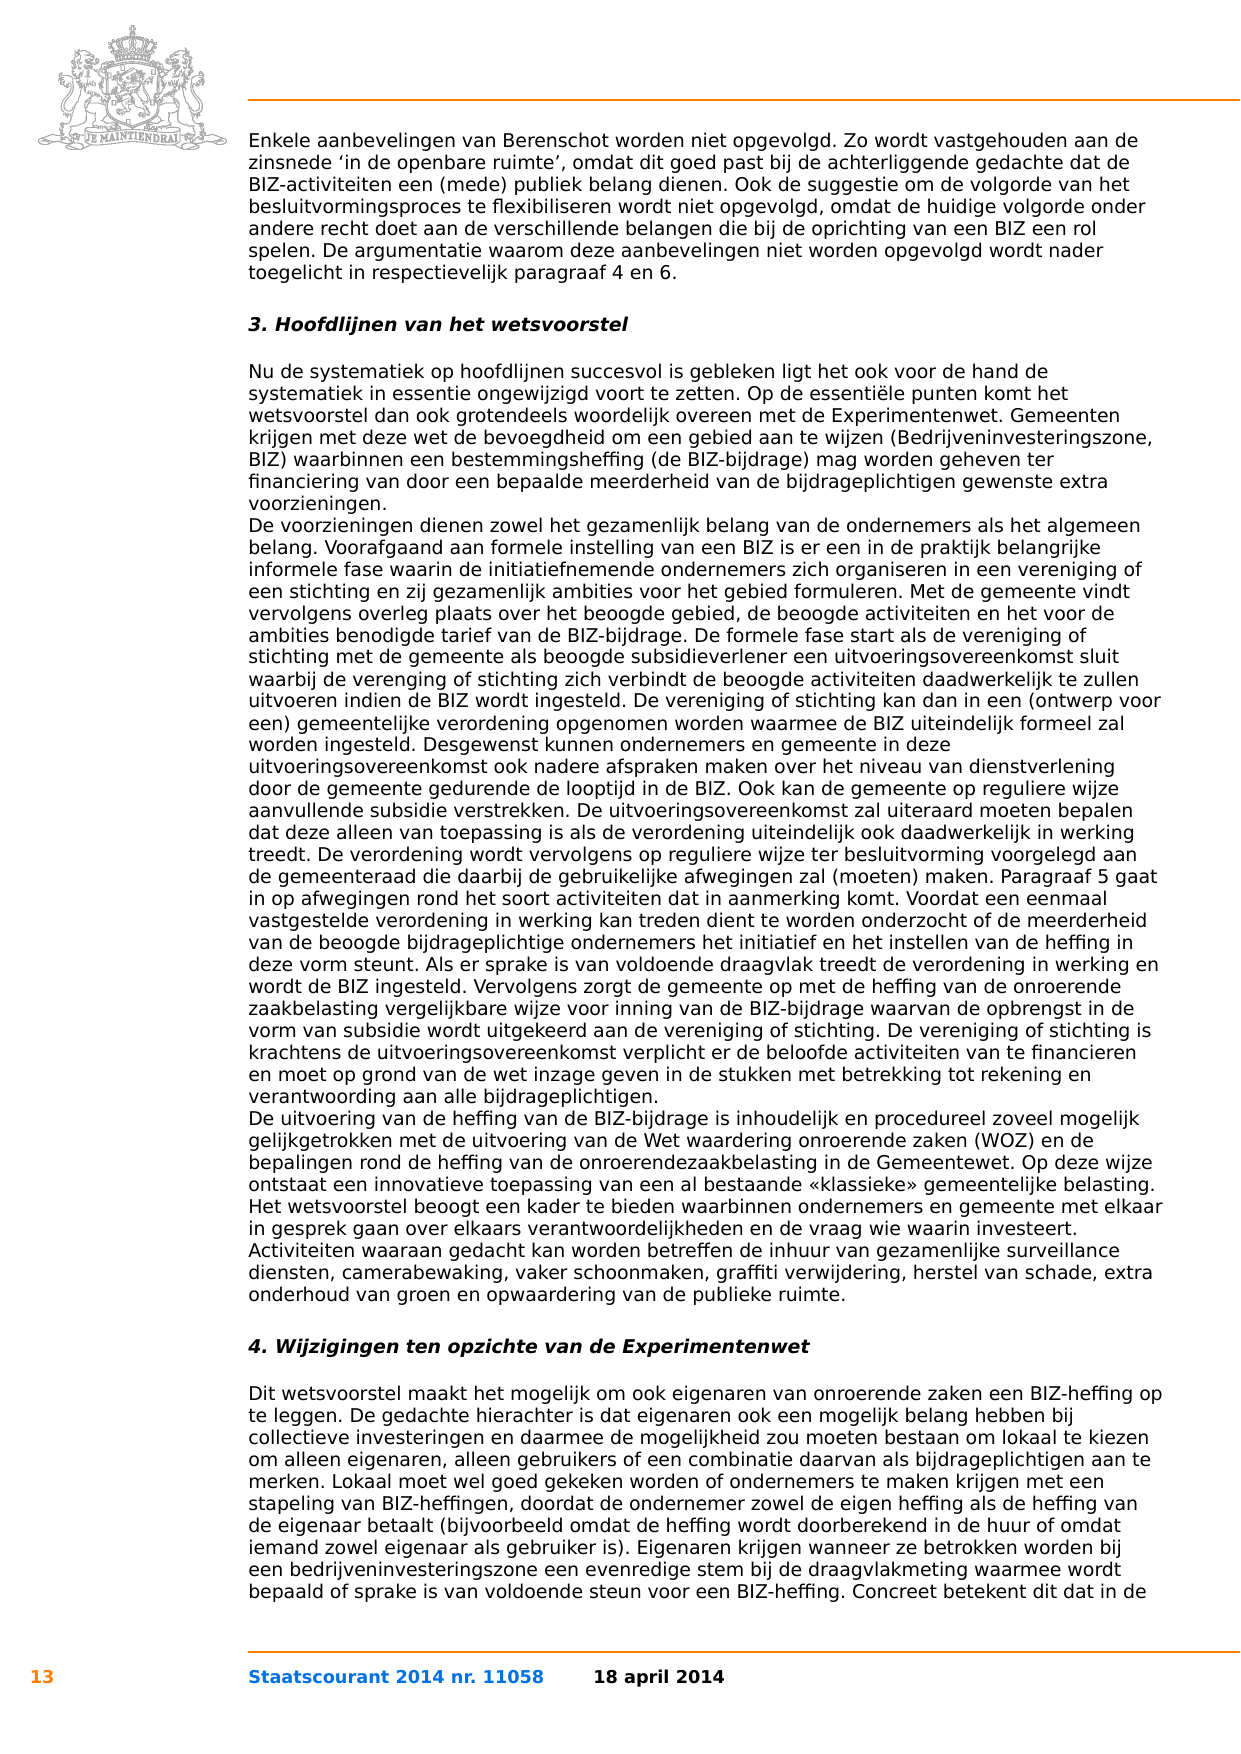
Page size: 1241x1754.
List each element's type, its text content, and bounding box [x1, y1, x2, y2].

text Dit wetsvoorstel maakt het mogelijk om ook eigenaren van onroerende zaken een BIZ-heffing op te leggen. De gedachte hierachter is dat eigenaren ook een mogelijk belang hebben bij collectieve investeringen en daarmee de mogelijkheid zou moeten bestaan om lokaal te kiezen om alleen eigenaren, alleen gebruikers of een combinatie daarvan als bijdrageplichtigen aan te merken. Lokaal moet wel goed gekeken worden of ondernemers te maken krijgen met een stapeling van BIZ-heffingen, doordat de ondernemer zowel de eigen heffing als de heffing van de eigenaar betaalt (bijvoorbeeld omdat de heffing wordt doorberekend in de huur of omdat iemand zowel eigenaar als gebruiker is). Eigenaren krijgen wanneer ze betrokken worden bij een bedrijveninvesteringszone een evenredige stem bij de draagvlakmeting waarmee wordt bepaald of sprake is van voldoende steun voor een BIZ-heffing. Concreet betekent dit dat in de [248, 1383, 1163, 1603]
text Het wetsvoorstel beoogt een kader te bieden waarbinnen ondernemers en gemeente met elkaar in gesprek gaan over elkaars verantwoordelijkheden en de vraag wie waarin investeert. Activiteiten waaraan gedacht kan worden betreffen de inhuur van gezamenlijke surveillance diensten, camerabewaking, vaker schoonmaken, graffiti verwijdering, herstel van schade, extra onderhoud van groen en opwaardering van de publieke ruimte. [248, 1196, 1163, 1306]
text De uitvoering van de heffing van de BIZ-bijdrage is inhoudelijk en procedureel zoveel mogelijk gelijkgetrokken met de uitvoering van de Wet waardering onroerende zaken (WOZ) en de bepalingen rond de heffing van de onroerendezaakbelasting in de Gemeentewet. Op deze wijze ontstaat een innovatieve toepassing van een al bestaande «klassieke» gemeentelijke belasting. [248, 1108, 1163, 1196]
text De voorzieningen dienen zowel het gezamenlijk belang van de ondernemers als het algemeen belang. Voorafgaand aan formele instelling van een BIZ is er een in de praktijk belangrijke informele fase waarin de initiatiefnemende ondernemers zich organiseren in een vereniging of een stichting en zij gezamenlijk ambities voor het gebied formuleren. Met de gemeente vindt vervolgens overleg plaats over het beoogde gebied, de beoogde activiteiten en het voor de ambities benodigde tarief van de BIZ-bijdrage. De formele fase start als de vereniging of stichting met de gemeente als beoogde subsidieverlener een uitvoeringsovereenkomst sluit waarbij de verenging of stichting zich verbindt de beoogde activiteiten daadwerkelijk te zullen uitvoeren indien de BIZ wordt ingesteld. De vereniging of stichting kan dan in een (ontwerp voor een) gemeentelijke verordening opgenomen worden waarmee de BIZ uiteindelijk formeel zal worden ingesteld. Desgewenst kunnen ondernemers en gemeente in deze uitvoeringsovereenkomst ook nadere afspraken maken over het niveau van dienstverlening door de gemeente gedurende de looptijd in de BIZ. Ook kan de gemeente op reguliere wijze aanvullende subsidie verstrekken. De uitvoeringsovereenkomst zal uiteraard moeten bepalen dat deze alleen van toepassing is als de verordening uiteindelijk ook daadwerkelijk in werking treedt. De verordening wordt vervolgens op reguliere wijze ter besluitvorming voorgelegd aan de gemeenteraad die daarbij de gebruikelijke afwegingen zal (moeten) maken. Paragraaf 5 gaat in op afwegingen rond het soort activiteiten dat in aanmerking komt. Voordat een eenmaal vastgestelde verordening in werking kan treden dient te worden onderzocht of de meerderheid van de beoogde bijdrageplichtige ondernemers het initiatief en het instellen van de heffing in deze vorm steunt. Als er sprake is van voldoende draagvlak treedt de verordening in werking en wordt de BIZ ingesteld. Vervolgens zorgt de gemeente op met de heffing van de onroerende zaakbelasting vergelijkbare wijze voor inning van de BIZ-bijdrage waarvan de opbrengst in de vorm van subsidie wordt uitgekeerd aan de vereniging of stichting. De vereniging of stichting is krachtens de uitvoeringsovereenkomst verplicht er de beloofde activiteiten van te financieren en moet op grond van de wet inzage geven in de stukken met betrekking tot rekening en verantwoording aan alle bijdrageplichtigen. [248, 514, 1163, 1108]
text Nu de systematiek op hoofdlijnen succesvol is gebleken ligt het ook voor de hand de systematiek in essentie ongewijzigd voort te zetten. Op de essentiële punten komt het wetsvoorstel dan ook grotendeels woordelijk overeen met de Experimentenwet. Gemeenten krijgen met deze wet de bevoegdheid om een gebied aan te wijzen (Bedrijveninvesteringszone, BIZ) waarbinnen een bestemmingsheffing (de BIZ-bijdrage) mag worden geheven ter financiering van door een bepaalde meerderheid van de bijdrageplichtigen gewenste extra voorzieningen. [248, 361, 1163, 514]
subtitle 4. Wijzigingen ten opzichte van de Experimentenwet [248, 1336, 1163, 1358]
subtitle 3. Hoofdlijnen van het wetsvoorstel [248, 314, 1163, 336]
picture [38, 25, 227, 150]
text Enkele aanbevelingen van Berenschot worden niet opgevolgd. Zo wordt vastgehouden aan de zinsnede ‘in de openbare ruimte’, omdat dit goed past bij de achterliggende gedachte dat de BIZ-activiteiten een (mede) publiek belang dienen. Ook de suggestie om de volgorde van het besluitvormingsproces te flexibiliseren wordt niet opgevolgd, omdat de huidige volgorde onder andere recht doet aan de verschillende belangen die bij de oprichting van een BIZ een rol spelen. De argumentatie waarom deze aanbevelingen niet worden opgevolgd wordt nader toegelicht in respectievelijk paragraaf 4 en 6. [248, 130, 1163, 284]
